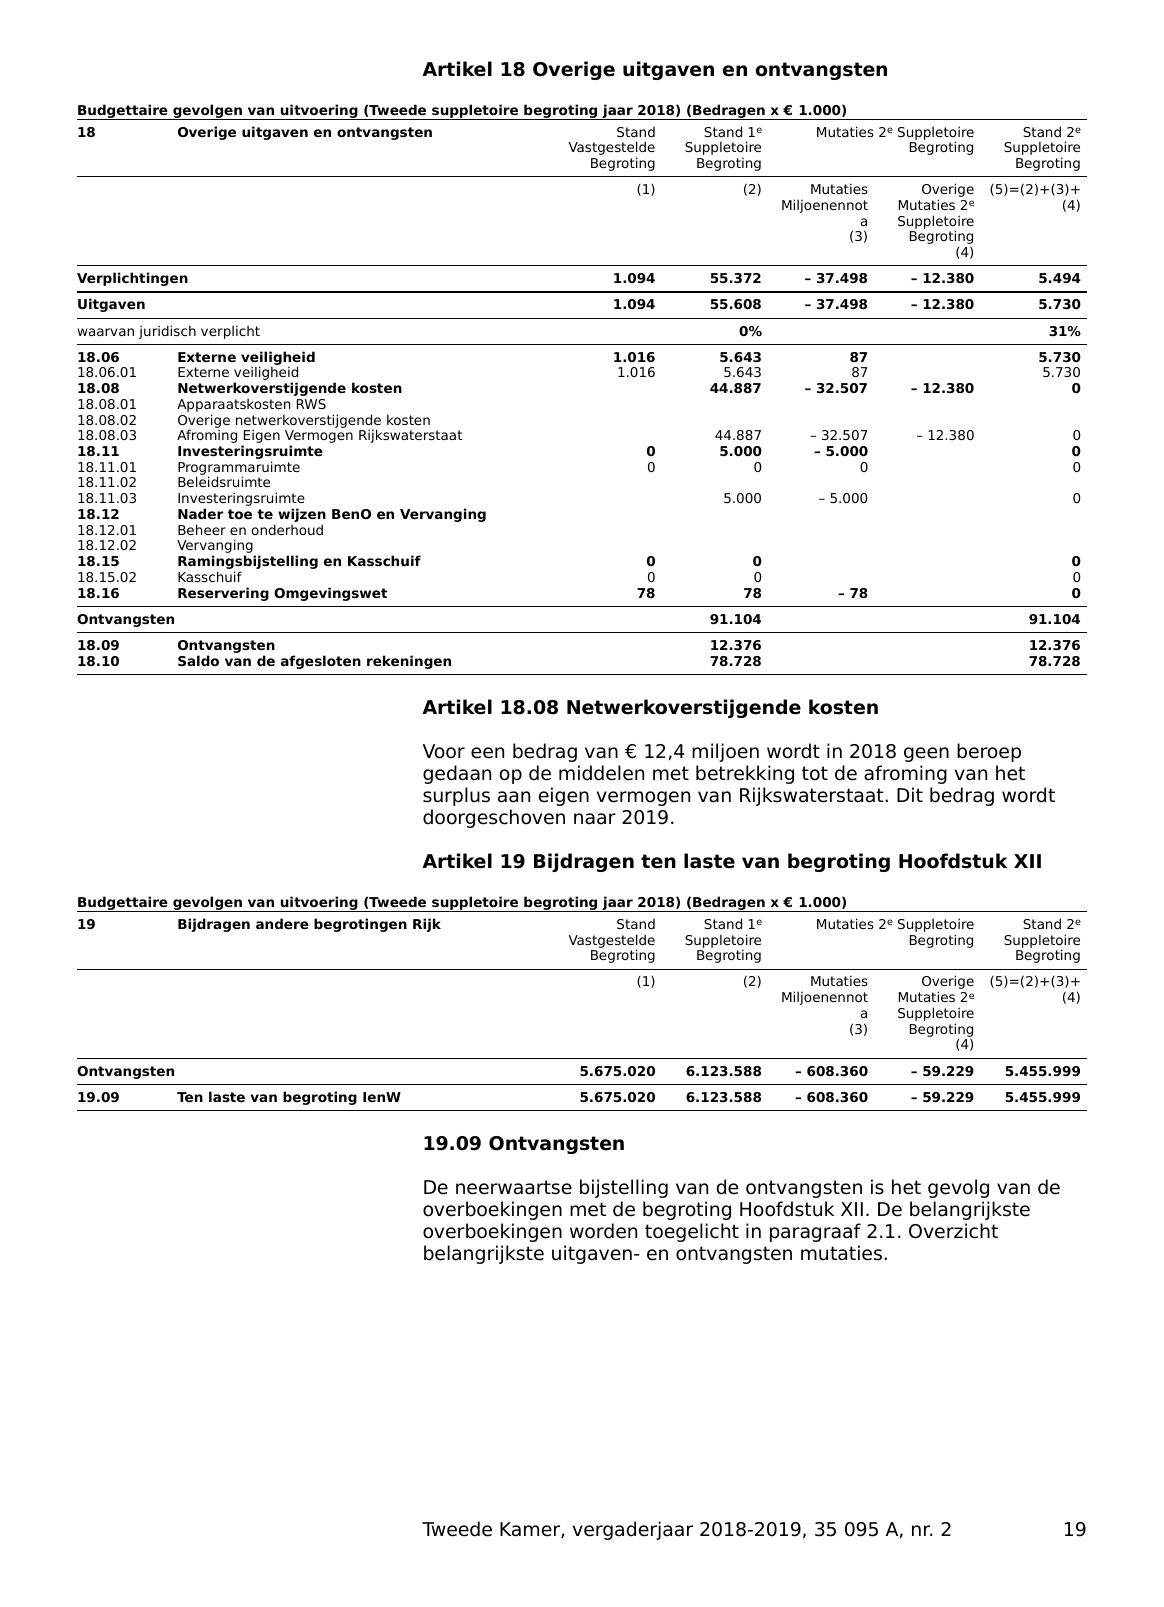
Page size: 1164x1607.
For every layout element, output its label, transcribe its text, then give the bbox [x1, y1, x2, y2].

table_cell [874, 654, 980, 674]
table_cell [768, 654, 874, 674]
table_cell 87 [768, 365, 874, 381]
table_cell 0 [980, 585, 1087, 606]
table_cell [980, 397, 1087, 412]
table_cell 18.11.01 [77, 460, 171, 475]
table_cell [874, 607, 980, 632]
table_cell [77, 970, 171, 1058]
table_cell [768, 507, 874, 522]
table_cell Nader toe te wijzen BenO en Vervanging [171, 507, 555, 522]
table_cell [874, 460, 980, 475]
table_cell [980, 538, 1087, 554]
table_cell – 32.507 [768, 381, 874, 397]
table_cell 0 [980, 460, 1087, 475]
table_cell [874, 538, 980, 554]
table_cell 5.730 [980, 345, 1087, 365]
table_cell 18.08.03 [77, 428, 171, 444]
table_cell [768, 475, 874, 491]
table_cell [768, 633, 874, 653]
table_cell [874, 523, 980, 538]
table_cell [768, 570, 874, 585]
table_cell Ten laste van begroting IenW [171, 1085, 555, 1110]
table_cell 5.675.020 [555, 1085, 661, 1110]
table_cell [171, 177, 555, 265]
table_cell [661, 475, 768, 491]
table_cell [874, 554, 980, 570]
table_cell Externe veiligheid [171, 345, 555, 365]
table_cell [768, 397, 874, 412]
table_cell 18.11.02 [77, 475, 171, 491]
table_cell 0 [661, 460, 768, 475]
table_cell [768, 554, 874, 570]
table_cell 18 [77, 120, 171, 176]
table_cell [555, 413, 661, 428]
table_cell 78.728 [980, 654, 1087, 674]
table_cell Verplichtingen [77, 266, 555, 291]
table_cell 19 [77, 912, 171, 968]
table_cell Beheer en onderhoud [171, 523, 555, 538]
table_cell 0 [555, 554, 661, 570]
table_cell [874, 413, 980, 428]
table_cell 5.000 [661, 491, 768, 507]
table_cell – 37.498 [768, 293, 874, 318]
table_cell [874, 345, 980, 365]
table_cell [555, 507, 661, 522]
table_cell 18.06 [77, 345, 171, 365]
table_cell – 5.000 [768, 444, 874, 459]
table_cell Ontvangsten [77, 1059, 555, 1084]
table_header Budgettaire gevolgen van uitvoering (Tweede suppletoire begroting jaar 2018) (Bedragen x € 1.000) [77, 103, 1087, 119]
table_cell 18.08 [77, 381, 171, 397]
table_cell 18.15.02 [77, 570, 171, 585]
table_cell [555, 319, 661, 344]
table_cell – 59.229 [874, 1059, 980, 1084]
table_cell [555, 538, 661, 554]
table_cell 18.06.01 [77, 365, 171, 381]
table_cell Mutaties Miljoenennota (3) [768, 177, 874, 265]
table_cell – 12.380 [874, 428, 980, 444]
table_cell 12.376 [980, 633, 1087, 653]
table_cell Stand 1e Suppletoire Begroting [661, 912, 768, 968]
table_cell [661, 413, 768, 428]
table_cell 78 [555, 585, 661, 606]
table_cell – 37.498 [768, 266, 874, 291]
table_cell 0 [980, 570, 1087, 585]
table_cell 0 [555, 570, 661, 585]
table_cell [661, 507, 768, 522]
table_cell 18.12.02 [77, 538, 171, 554]
table_cell (1) [555, 177, 661, 265]
table_cell [768, 538, 874, 554]
table_cell 44.887 [661, 428, 768, 444]
table_cell 18.16 [77, 585, 171, 606]
table_cell 18.11.03 [77, 491, 171, 507]
table_cell [768, 319, 874, 344]
table_cell [874, 319, 980, 344]
table_cell [980, 413, 1087, 428]
table_cell 31% [980, 319, 1087, 344]
table_cell Vervanging [171, 538, 555, 554]
table_cell [874, 633, 980, 653]
table_cell (5)=(2)+(3)+(4) [980, 177, 1087, 265]
text Voor een bedrag van € 12,4 miljoen wordt in 2018 geen beroep gedaan op de middelen met betrekking tot de afroming van het surplus aan eigen vermogen van Rijkswaterstaat. Dit bedrag wordt doorgeschoven naar 2019. [422, 741, 1087, 829]
table_cell 0 [661, 570, 768, 585]
table_cell [555, 428, 661, 444]
table_cell [980, 523, 1087, 538]
table_cell [768, 413, 874, 428]
table_cell 0 [980, 428, 1087, 444]
table_cell 18.15 [77, 554, 171, 570]
table_cell 5.000 [661, 444, 768, 459]
table_cell 18.08.02 [77, 413, 171, 428]
table_cell [555, 607, 661, 632]
table_cell Reservering Omgevingswet [171, 585, 555, 606]
text De neerwaartse bijstelling van de ontvangsten is het gevolg van de overboekingen met de begroting Hoofdstuk XII. De belangrijkste overboekingen worden toegelicht in paragraaf 2.1. Overzicht belangrijkste uitgaven- en ontvangsten mutaties. [422, 1177, 1087, 1265]
table_cell [768, 607, 874, 632]
table_cell 19.09 [77, 1085, 171, 1110]
table_cell – 12.380 [874, 266, 980, 291]
table_cell 55.372 [661, 266, 768, 291]
table_cell Kasschuif [171, 570, 555, 585]
table_cell 78.728 [661, 654, 768, 674]
table_cell [555, 491, 661, 507]
table_cell Netwerkoverstijgende kosten [171, 381, 555, 397]
table_cell [874, 491, 980, 507]
table_cell 18.11 [77, 444, 171, 459]
table_cell waarvan juridisch verplicht [77, 319, 555, 344]
table_cell Mutaties 2e Suppletoire Begroting [768, 120, 980, 176]
table_cell [980, 507, 1087, 522]
table_cell – 12.380 [874, 381, 980, 397]
table_cell Afroming Eigen Vermogen Rijkswaterstaat [171, 428, 555, 444]
table_cell (2) [661, 177, 768, 265]
table_cell [555, 654, 661, 674]
table_cell 5.643 [661, 345, 768, 365]
table_cell [661, 523, 768, 538]
table_cell Uitgaven [77, 293, 555, 318]
table_cell 1.016 [555, 345, 661, 365]
table_cell Stand Vastgestelde Begroting [555, 912, 661, 968]
table_cell Mutaties 2e Suppletoire Begroting [768, 912, 980, 968]
table_cell Overige netwerkoverstijgende kosten [171, 413, 555, 428]
table_cell Programmaruimte [171, 460, 555, 475]
table_cell 91.104 [661, 607, 768, 632]
table_cell – 12.380 [874, 293, 980, 318]
table_cell – 608.360 [768, 1085, 874, 1110]
table_cell Ontvangsten [77, 607, 555, 632]
table_cell 1.094 [555, 293, 661, 318]
table_cell 18.10 [77, 654, 171, 674]
table_cell Saldo van de afgesloten rekeningen [171, 654, 555, 674]
table_cell 5.730 [980, 293, 1087, 318]
table_cell Overige uitgaven en ontvangsten [171, 120, 555, 176]
table_cell [874, 507, 980, 522]
table_cell Ramingsbijstelling en Kasschuif [171, 554, 555, 570]
subtitle Artikel 18 Overige uitgaven en ontvangsten [422, 59, 1087, 81]
table_cell [874, 397, 980, 412]
table_cell [980, 475, 1087, 491]
table_cell 5.455.999 [980, 1059, 1087, 1084]
table_cell [555, 475, 661, 491]
table_cell [874, 570, 980, 585]
table_cell 5.675.020 [555, 1059, 661, 1084]
table_cell Mutaties Miljoenennota (3) [768, 970, 874, 1058]
table_cell [874, 475, 980, 491]
table_cell – 32.507 [768, 428, 874, 444]
table_cell Stand 2e Suppletoire Begroting [980, 120, 1087, 176]
table_cell 0 [555, 444, 661, 459]
table_cell [661, 397, 768, 412]
subtitle 19.09 Ontvangsten [422, 1133, 1087, 1155]
table_cell Ontvangsten [171, 633, 555, 653]
table_cell – 59.229 [874, 1085, 980, 1110]
table_cell Investeringsruimte [171, 491, 555, 507]
table_cell Overige Mutaties 2e Suppletoire Begroting (4) [874, 970, 980, 1058]
table_header Budgettaire gevolgen van uitvoering (Tweede suppletoire begroting jaar 2018) (Bedragen x € 1.000) [77, 895, 1087, 911]
table_cell Overige Mutaties 2e Suppletoire Begroting (4) [874, 177, 980, 265]
table_cell [555, 633, 661, 653]
table_cell 6.123.588 [661, 1085, 768, 1110]
table_cell 0 [980, 444, 1087, 459]
table_cell – 5.000 [768, 491, 874, 507]
table_cell [768, 523, 874, 538]
table_cell 6.123.588 [661, 1059, 768, 1084]
subtitle Artikel 19 Bijdragen ten laste van begroting Hoofdstuk XII [422, 851, 1087, 873]
table_cell Externe veiligheid [171, 365, 555, 381]
table_cell Bijdragen andere begrotingen Rijk [171, 912, 555, 968]
table_cell 0 [661, 554, 768, 570]
table_cell 91.104 [980, 607, 1087, 632]
table_cell 5.643 [661, 365, 768, 381]
table_cell Beleidsruimte [171, 475, 555, 491]
table_cell 0 [980, 491, 1087, 507]
table_cell [874, 444, 980, 459]
table_cell – 608.360 [768, 1059, 874, 1084]
table_cell 0% [661, 319, 768, 344]
subtitle Artikel 18.08 Netwerkoverstijgende kosten [422, 697, 1087, 719]
table_cell [171, 970, 555, 1058]
table_cell [874, 585, 980, 606]
table_cell [555, 397, 661, 412]
table_cell Apparaatskosten RWS [171, 397, 555, 412]
table_cell 5.730 [980, 365, 1087, 381]
table_cell 0 [555, 460, 661, 475]
table_cell 0 [980, 554, 1087, 570]
table_cell 12.376 [661, 633, 768, 653]
table_cell 44.887 [661, 381, 768, 397]
table_cell Stand 1e Suppletoire Begroting [661, 120, 768, 176]
table_cell 0 [768, 460, 874, 475]
table_cell (1) [555, 970, 661, 1058]
table_cell [661, 538, 768, 554]
table_cell 87 [768, 345, 874, 365]
table_cell [77, 177, 171, 265]
table_cell 18.08.01 [77, 397, 171, 412]
table_cell Stand 2e Suppletoire Begroting [980, 912, 1087, 968]
table_cell 18.09 [77, 633, 171, 653]
table_cell Stand Vastgestelde Begroting [555, 120, 661, 176]
table_cell [555, 523, 661, 538]
table_cell 5.494 [980, 266, 1087, 291]
table_cell 1.016 [555, 365, 661, 381]
table_cell 18.12 [77, 507, 171, 522]
table_cell 18.12.01 [77, 523, 171, 538]
table_cell [874, 365, 980, 381]
table_cell – 78 [768, 585, 874, 606]
table_cell (2) [661, 970, 768, 1058]
table_cell 78 [661, 585, 768, 606]
table_cell [555, 381, 661, 397]
table_cell 0 [980, 381, 1087, 397]
table_cell Investeringsruimte [171, 444, 555, 459]
table_cell 5.455.999 [980, 1085, 1087, 1110]
table_cell (5)=(2)+(3)+(4) [980, 970, 1087, 1058]
table_cell 1.094 [555, 266, 661, 291]
table_cell 55.608 [661, 293, 768, 318]
